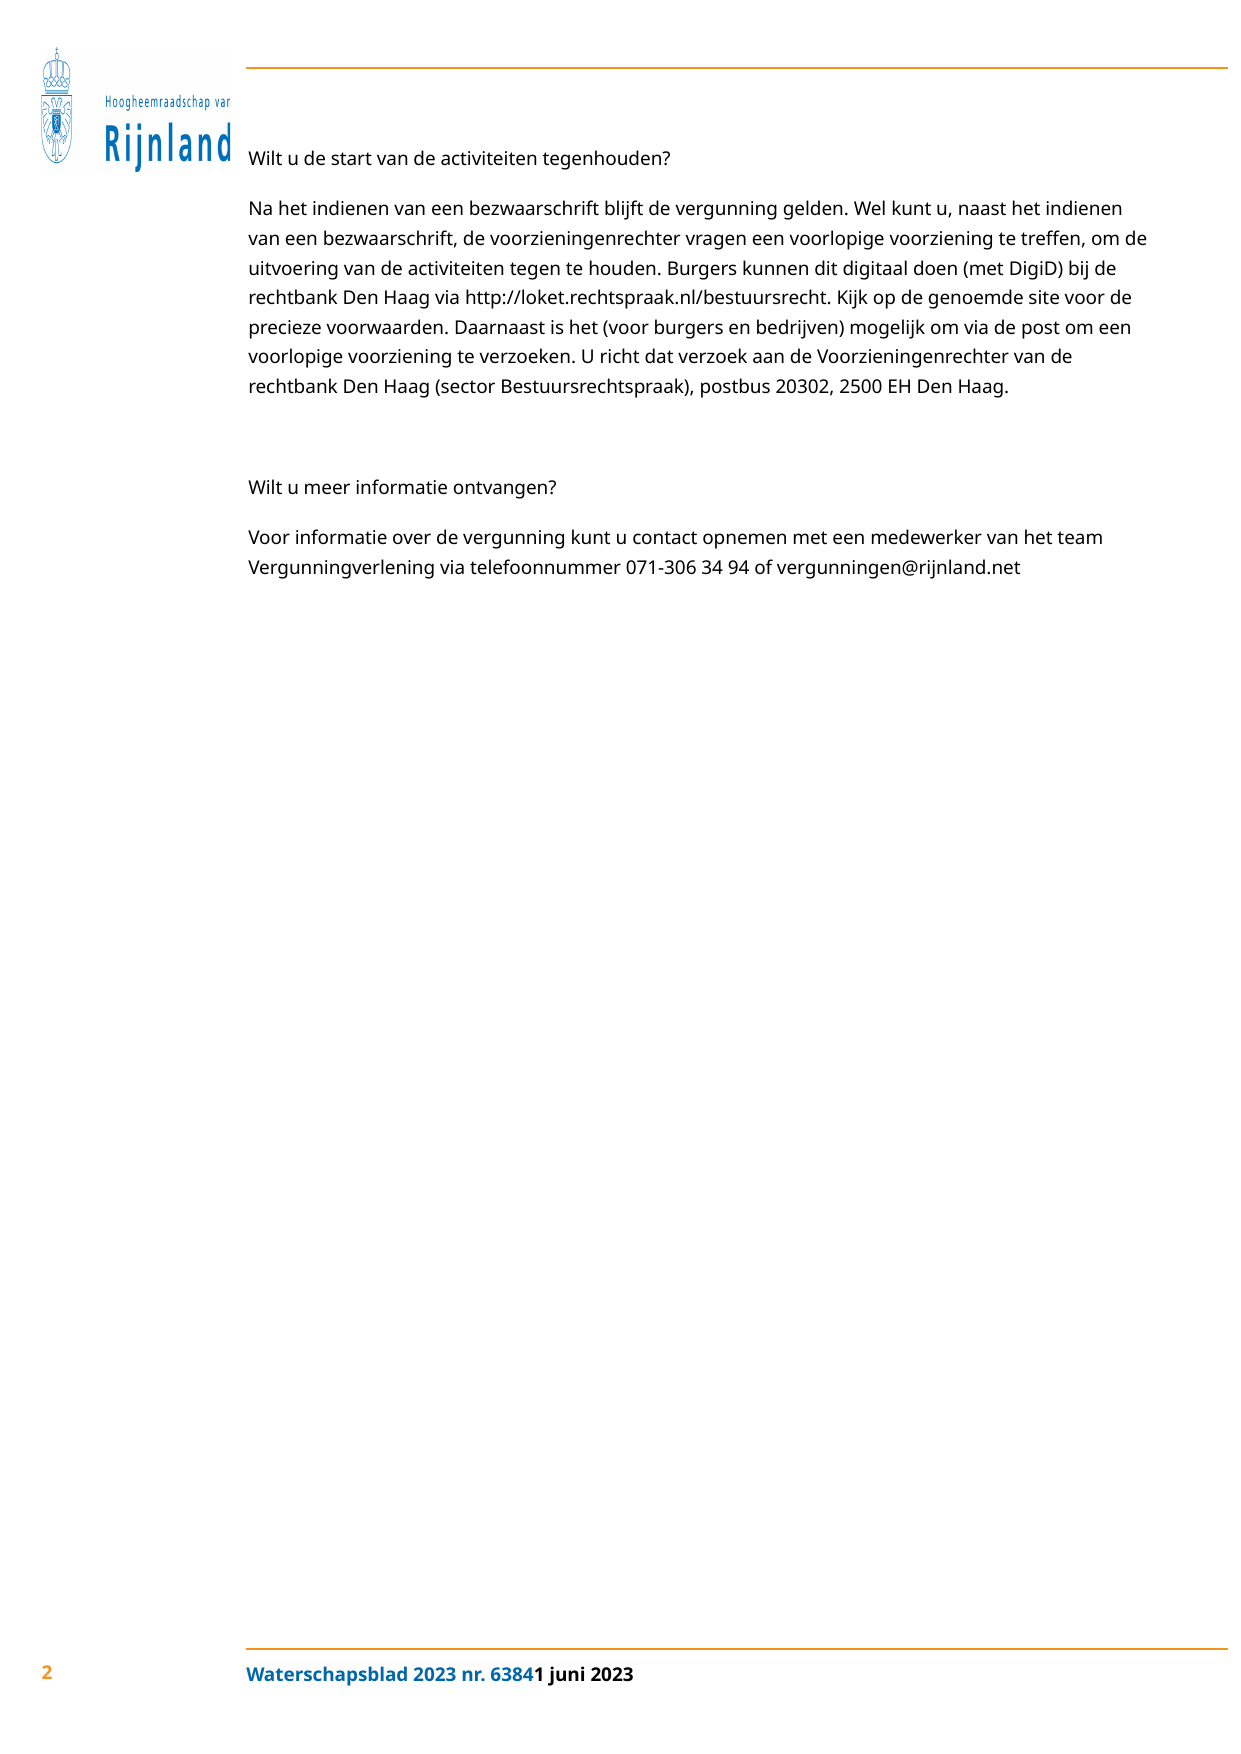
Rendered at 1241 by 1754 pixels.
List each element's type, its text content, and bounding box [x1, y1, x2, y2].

picture [41, 47, 231, 172]
text Wilt u meer informatie ontvangen? [248, 474, 1152, 500]
text Voor informatie over de vergunning kunt u contact opnemen met een medewerker van het team Vergunningverlening via telefoonnummer 071-306 34 94 of vergunningen@rijnland.net [248, 524, 1152, 580]
text Wilt u de start van de activiteiten tegenhouden? [248, 145, 1152, 171]
text Na het indienen van een bezwaarschrift blijft de vergunning gelden. Wel kunt u, naast het indienen van een bezwaarschrift, de voorzieningenrechter vragen een voorlopige voorziening te treffen, om de uitvoering van de activiteiten tegen te houden. Burgers kunnen dit digitaal doen (met DigiD) bij de rechtbank Den Haag via http://loket.rechtspraak.nl/bestuursrecht. Kijk op de genoemde site voor de precieze voorwaarden. Daarnaast is het (voor burgers en bedrijven) mogelijk om via de post om een voorlopige voorziening te verzoeken. U richt dat verzoek aan de Voorzieningenrechter van de rechtbank Den Haag (sector Bestuursrechtspraak), postbus 20302, 2500 EH Den Haag. [248, 196, 1152, 399]
